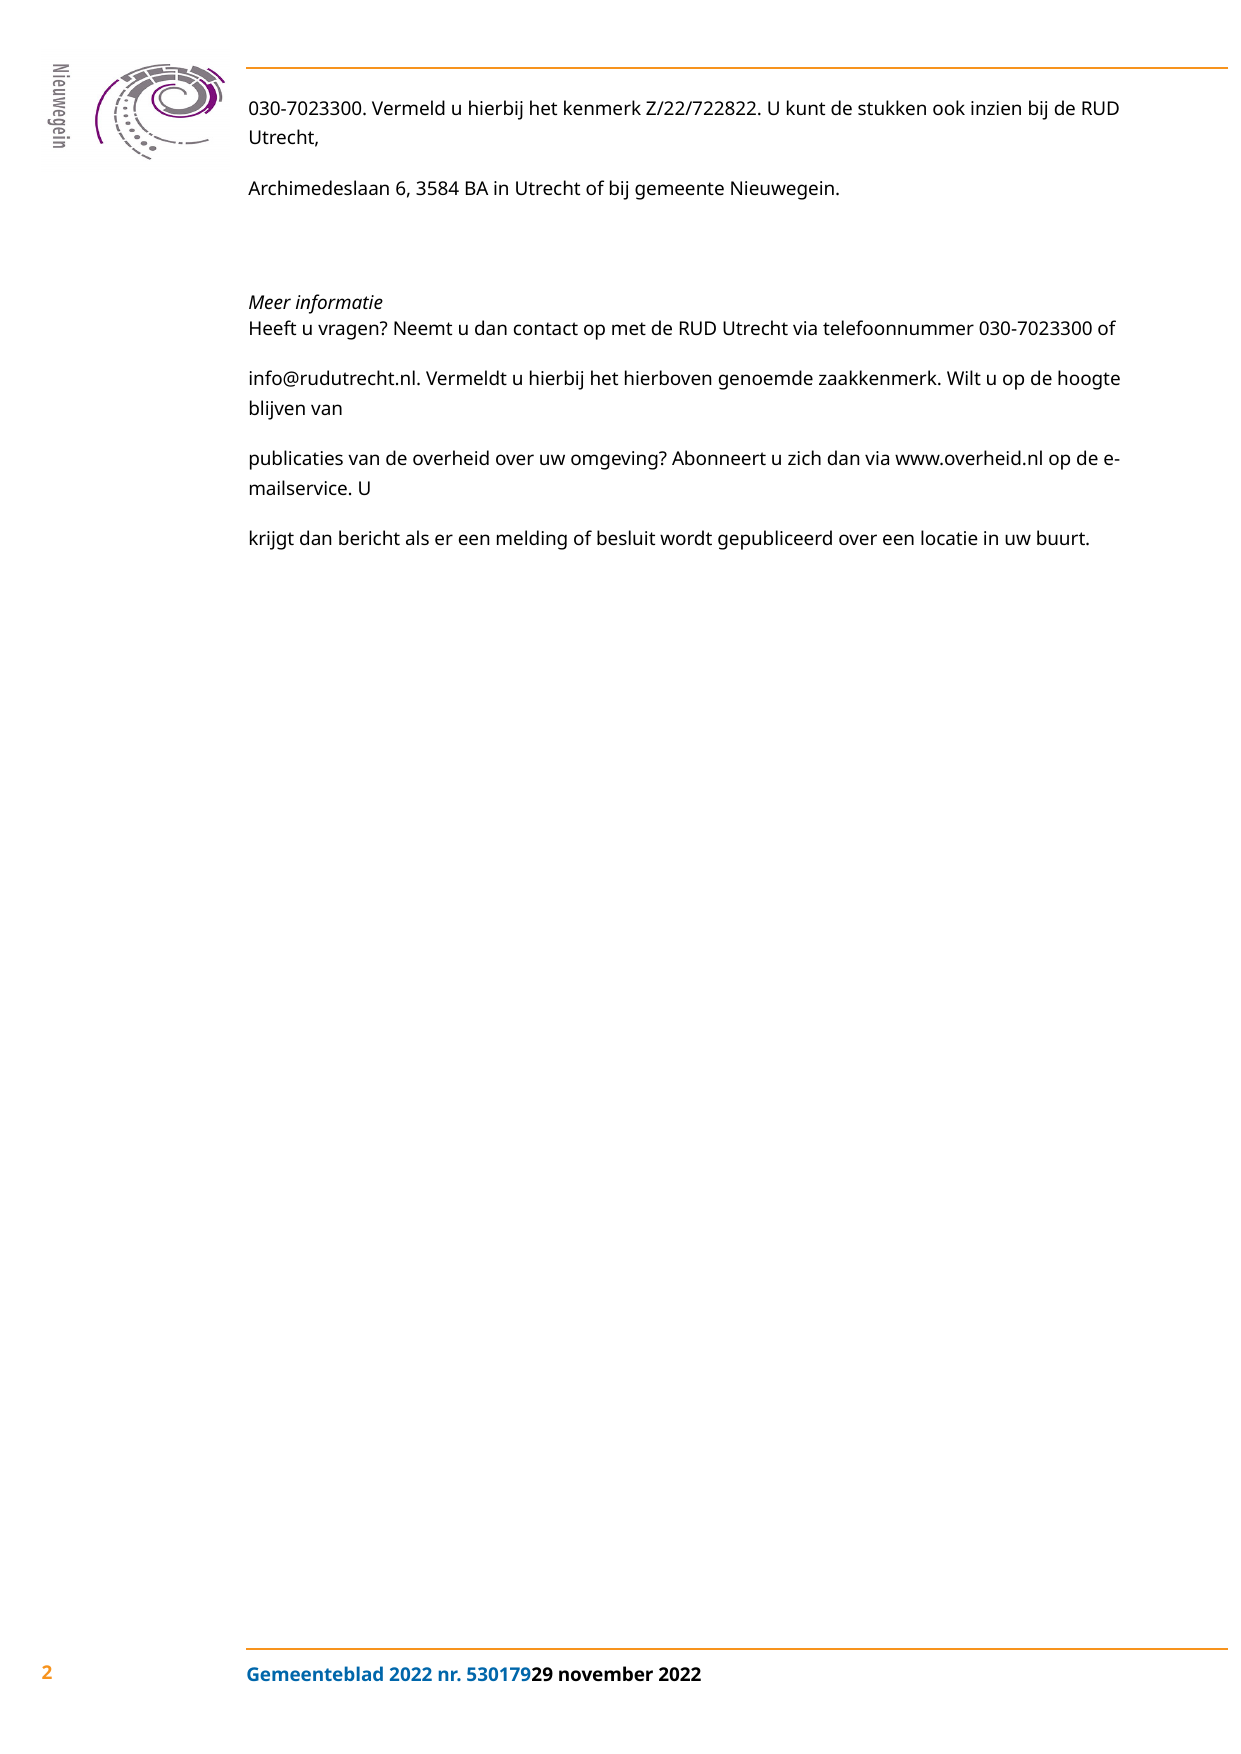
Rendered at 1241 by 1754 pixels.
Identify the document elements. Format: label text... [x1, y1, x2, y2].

text Archimedeslaan 6, 3584 BA in Utrecht of bij gemeente Nieuwegein. [248, 175, 1152, 201]
text Meer informatie [248, 289, 1152, 315]
text Heeft u vragen? Neemt u dan contact op met de RUD Utrecht via telefoonnummer 030-7023300 of [248, 315, 1152, 341]
text info@rudutrecht.nl. Vermeldt u hierbij het hierboven genoemde zaakkenmerk. Wilt u op de hoogte blijven van [248, 365, 1152, 421]
text publicaties van de overheid over uw omgeving? Abonneert u zich dan via www.overheid.nl op de e-mailservice. U [248, 445, 1152, 501]
picture [41, 47, 231, 172]
text krijgt dan bericht als er een melding of besluit wordt gepubliceerd over een locatie in uw buurt. [248, 525, 1152, 551]
text 030-7023300. Vermeld u hierbij het kenmerk Z/22/722822. U kunt de stukken ook inzien bij de RUD Utrecht, [248, 95, 1152, 150]
